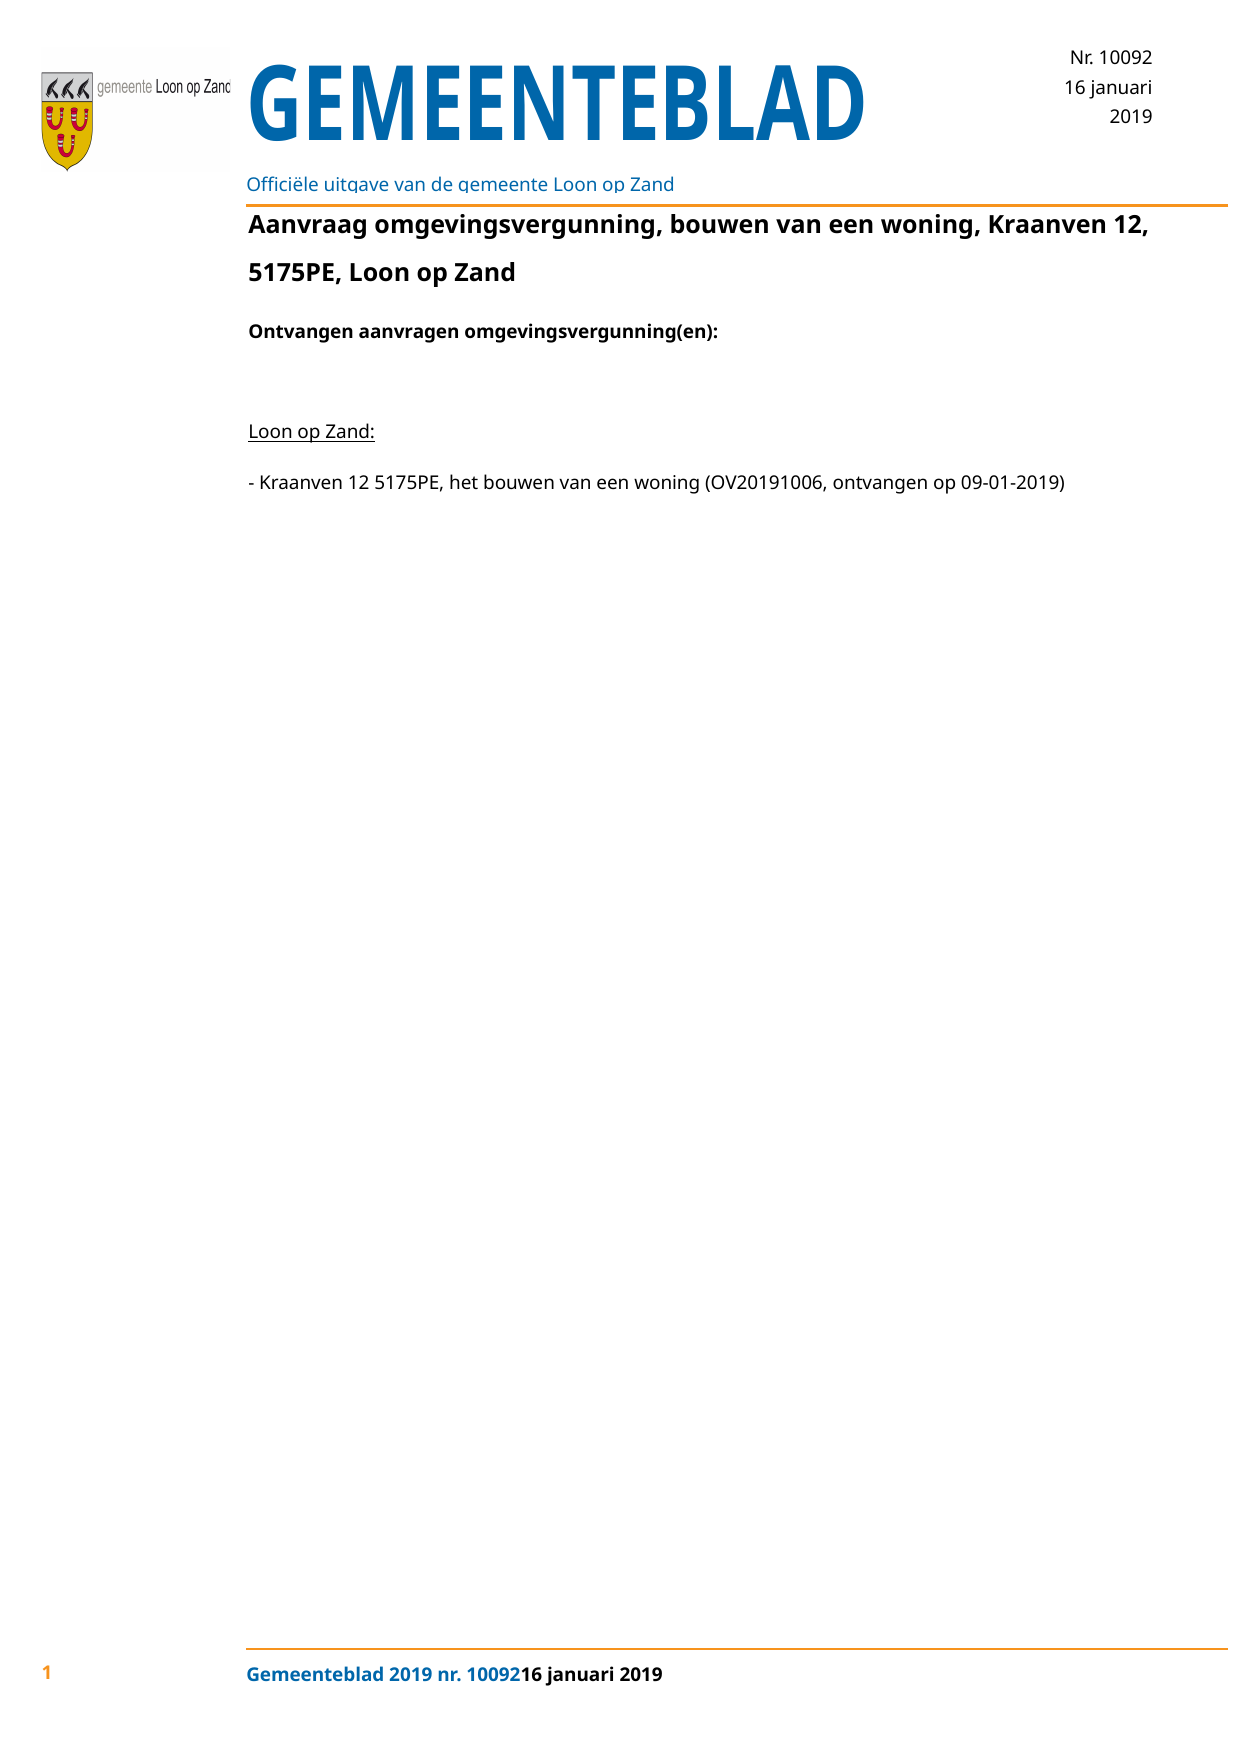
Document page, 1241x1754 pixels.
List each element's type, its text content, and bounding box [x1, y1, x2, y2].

text - Kraanven 12 5175PE, het bouwen van een woning (OV20191006, ontvangen op 09-01-2019) [248, 469, 1152, 495]
text Loon op Zand: [248, 419, 1152, 444]
picture [41, 47, 231, 172]
text Aanvraag omgevingsvergunning, bouwen van een woning, Kraanven 12, 5175PE, Loon op Zand [248, 207, 1152, 288]
text Ontvangen aanvragen omgevingsvergunning(en): [248, 318, 1152, 344]
